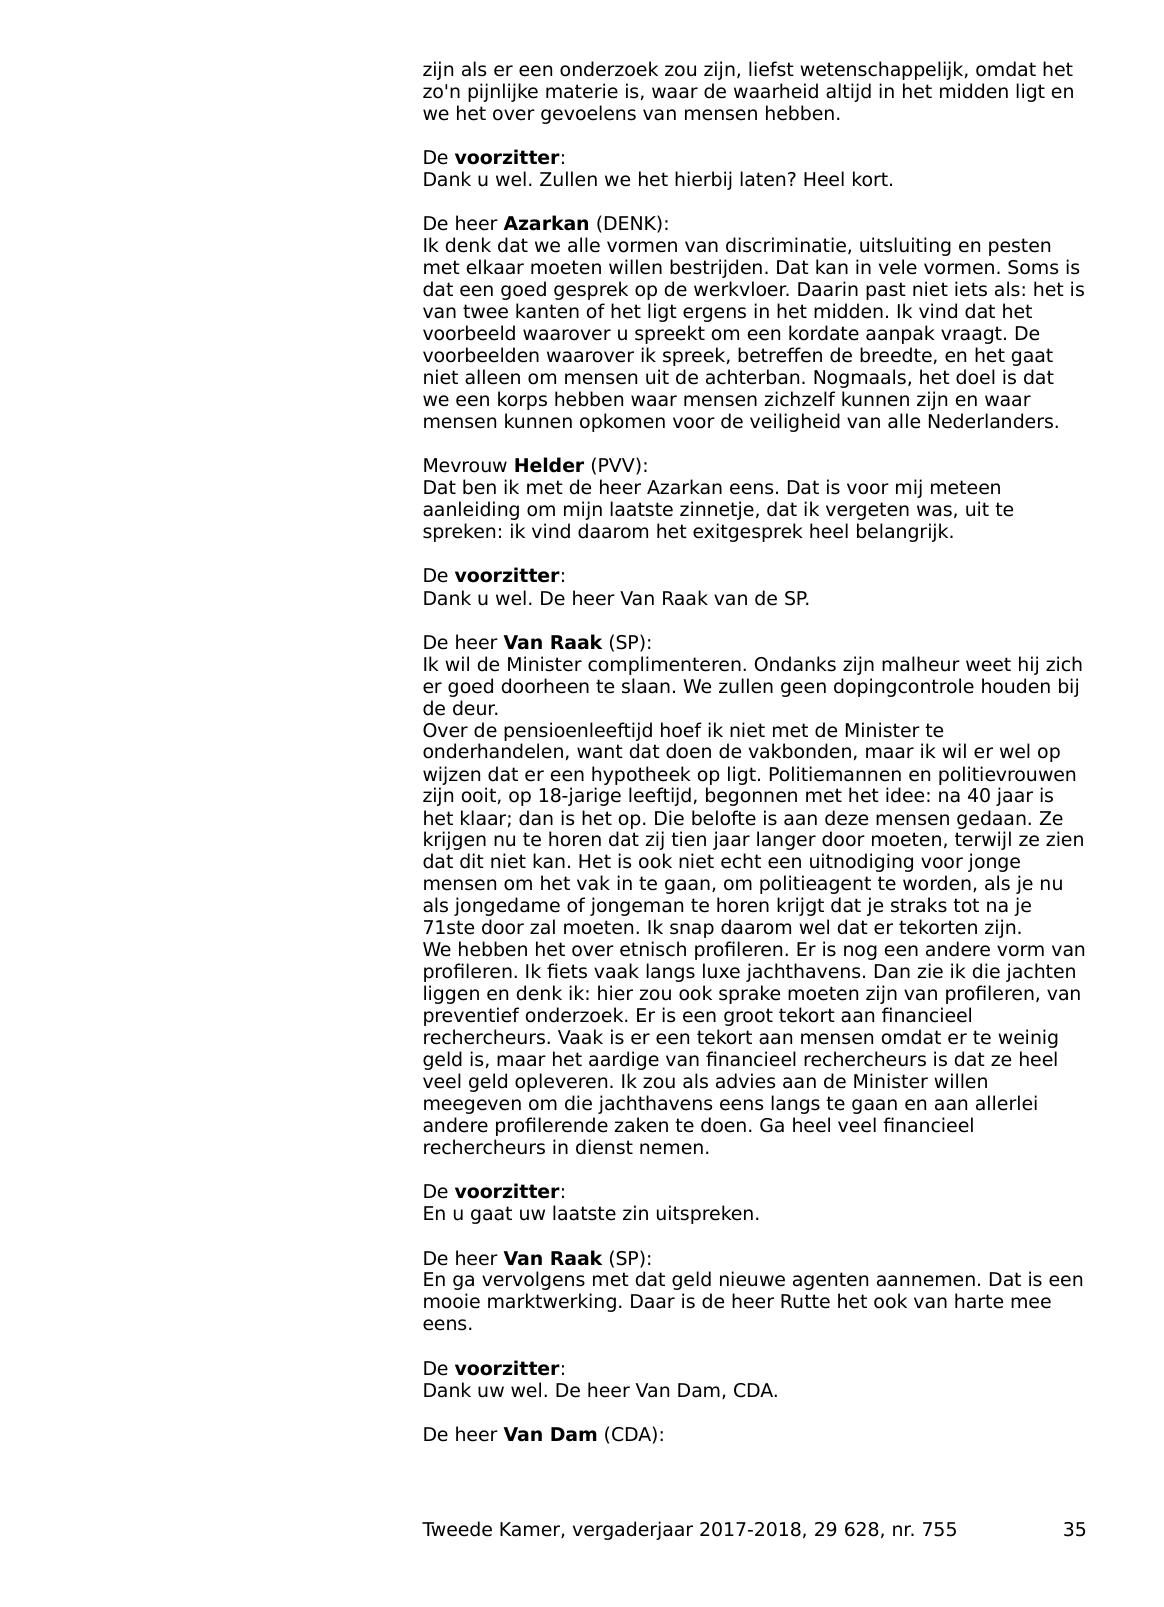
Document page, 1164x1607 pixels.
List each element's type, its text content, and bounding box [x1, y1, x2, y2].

text Dank u wel. De heer Van Raak van de SP. [422, 587, 1087, 609]
text Dat ben ik met de heer Azarkan eens. Dat is voor mij meteen aanleiding om mijn laatste zinnetje, dat ik vergeten was, uit te spreken: ik vind daarom het exitgesprek heel belangrijk. [422, 477, 1087, 543]
text Over de pensioenleeftijd hoef ik niet met de Minister te onderhandelen, want dat doen de vakbonden, maar ik wil er wel op wijzen dat er een hypotheek op ligt. Politiemannen en politievrouwen zijn ooit, op 18-jarige leeftijd, begonnen met het idee: na 40 jaar is het klaar; dan is het op. Die belofte is aan deze mensen gedaan. Ze krijgen nu te horen dat zij tien jaar langer door moeten, terwijl ze zien dat dit niet kan. Het is ook niet echt een uitnodiging voor jonge mensen om het vak in te gaan, om politieagent te worden, als je nu als jongedame of jongeman te horen krijgt dat je straks tot na je 71ste door zal moeten. Ik snap daarom wel dat er tekorten zijn. [422, 719, 1087, 939]
text Dank u wel. Zullen we het hierbij laten? Heel kort. [422, 169, 1087, 191]
text Dank uw wel. De heer Van Dam, CDA. [422, 1379, 1087, 1401]
text We hebben het over etnisch profileren. Er is nog een andere vorm van profileren. Ik fiets vaak langs luxe jachthavens. Dan zie ik die jachten liggen en denk ik: hier zou ook sprake moeten zijn van profileren, van preventief onderzoek. Er is een groot tekort aan financieel rechercheurs. Vaak is er een tekort aan mensen omdat er te weinig geld is, maar het aardige van financieel rechercheurs is dat ze heel veel geld opleveren. Ik zou als advies aan de Minister willen meegeven om die jachthavens eens langs te gaan en aan allerlei andere profilerende zaken te doen. Ga heel veel financieel rechercheurs in dienst nemen. [422, 939, 1087, 1159]
text En ga vervolgens met dat geld nieuwe agenten aannemen. Dat is een mooie marktwerking. Daar is de heer Rutte het ook van harte mee eens. [422, 1269, 1087, 1335]
text De heer Azarkan (DENK): [422, 213, 1087, 235]
text De heer Van Raak (SP): [422, 1247, 1087, 1269]
text De voorzitter: [422, 565, 1087, 587]
text De voorzitter: [422, 1357, 1087, 1379]
text zijn als er een onderzoek zou zijn, liefst wetenschappelijk, omdat het zo'n pijnlijke materie is, waar de waarheid altijd in het midden ligt en we het over gevoelens van mensen hebben. [422, 59, 1087, 125]
text De heer Van Dam (CDA): [422, 1424, 1087, 1446]
text De voorzitter: [422, 147, 1087, 169]
text Ik denk dat we alle vormen van discriminatie, uitsluiting en pesten met elkaar moeten willen bestrijden. Dat kan in vele vormen. Soms is dat een goed gesprek op de werkvloer. Daarin past niet iets als: het is van twee kanten of het ligt ergens in het midden. Ik vind dat het voorbeeld waarover u spreekt om een kordate aanpak vraagt. De voorbeelden waarover ik spreek, betreffen de breedte, en het gaat niet alleen om mensen uit de achterban. Nogmaals, het doel is dat we een korps hebben waar mensen zichzelf kunnen zijn en waar mensen kunnen opkomen voor de veiligheid van alle Nederlanders. [422, 235, 1087, 433]
text De voorzitter: [422, 1181, 1087, 1203]
text Mevrouw Helder (PVV): [422, 455, 1087, 477]
text En u gaat uw laatste zin uitspreken. [422, 1203, 1087, 1225]
text Ik wil de Minister complimenteren. Ondanks zijn malheur weet hij zich er goed doorheen te slaan. We zullen geen dopingcontrole houden bij de deur. [422, 653, 1087, 719]
text De heer Van Raak (SP): [422, 632, 1087, 653]
